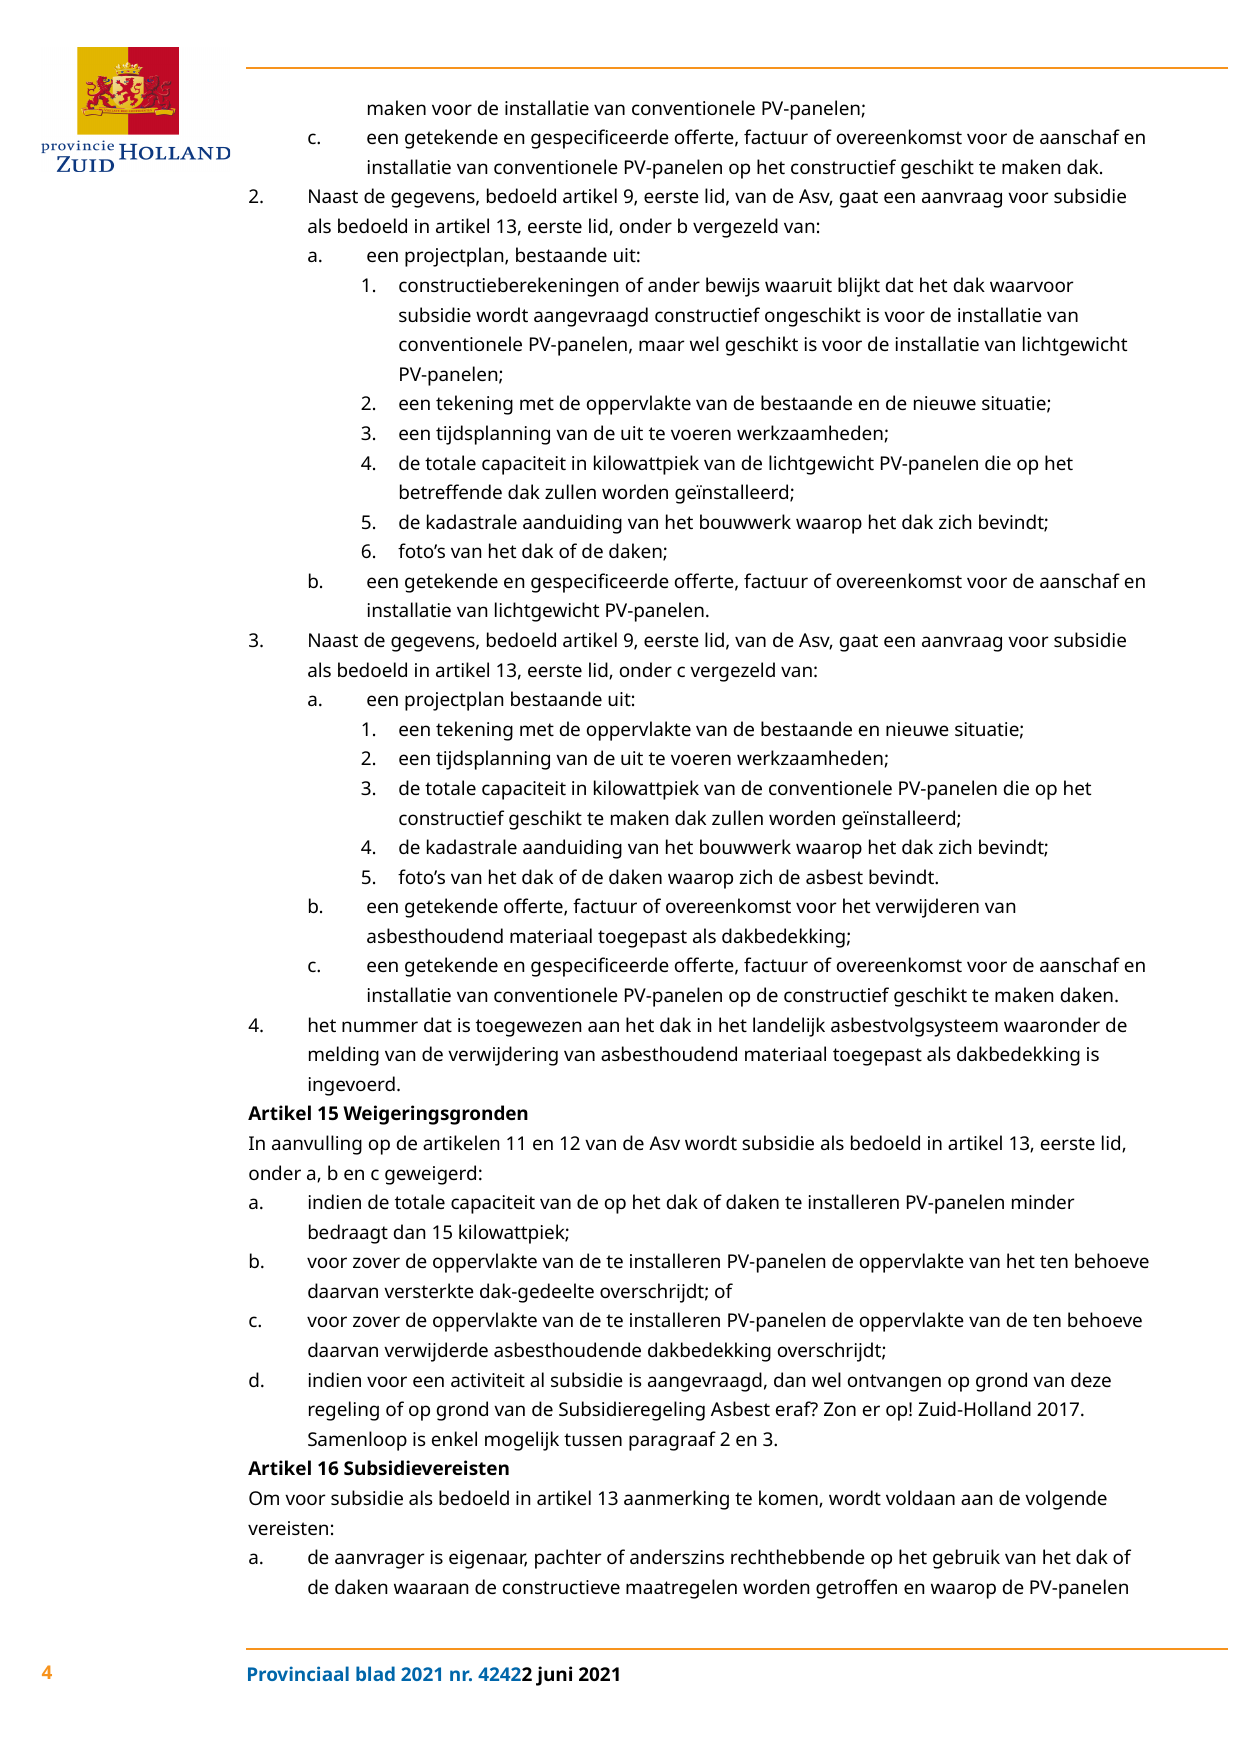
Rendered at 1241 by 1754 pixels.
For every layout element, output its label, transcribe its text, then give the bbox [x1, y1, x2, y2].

picture [41, 47, 231, 172]
list indien de totale capaciteit van de op het dak of daken te installeren PV-panelen minder bedraagt dan 15 kilowattpiek; [248, 1189, 1152, 1245]
list de aanvrager is eigenaar, pachter of anderszins rechthebbende op het gebruik van het dak of de daken waaraan de constructieve maatregelen worden getroffen en waarop de PV-panelen [248, 1544, 1152, 1600]
list een projectplan, bestaande uit: [307, 243, 1152, 268]
list indien voor een activiteit al subsidie is aangevraagd, dan wel ontvangen op grond van deze regeling of op grond van de Subsidieregeling Asbest eraf? Zon er op! Zuid-Holland 2017. Samenloop is enkel mogelijk tussen paragraaf 2 en 3. [248, 1367, 1152, 1452]
list de kadastrale aanduiding van het bouwwerk waarop het dak zich bevindt; [361, 834, 1152, 860]
list een tekening met de oppervlakte van de bestaande en de nieuwe situatie; [361, 391, 1152, 416]
list constructieberekeningen of ander bewijs waaruit blijkt dat het dak waarvoor subsidie wordt aangevraagd constructief ongeschikt is voor de installatie van conventionele PV-panelen, maar wel geschikt is voor de installatie van lichtgewicht PV-panelen; [361, 272, 1152, 387]
list foto’s van het dak of de daken; [361, 538, 1152, 564]
list een tekening met de oppervlakte van de bestaande en nieuwe situatie; [361, 716, 1152, 742]
text Om voor subsidie als bedoeld in artikel 13 aanmerking te komen, wordt voldaan aan de volgende vereisten: [248, 1485, 1152, 1541]
list Naast de gegevens, bedoeld artikel 9, eerste lid, van de Asv, gaat een aanvraag voor subsidie als bedoeld in artikel 13, eerste lid, onder b vergezeld van: [248, 183, 1152, 239]
list Naast de gegevens, bedoeld artikel 9, eerste lid, van de Asv, gaat een aanvraag voor subsidie als bedoeld in artikel 13, eerste lid, onder c vergezeld van: [248, 627, 1152, 683]
list een getekende en gespecificeerde offerte, factuur of overeenkomst voor de aanschaf en installatie van conventionele PV-panelen op het constructief geschikt te maken dak. [307, 124, 1152, 180]
text Artikel 16 Subsidievereisten [248, 1456, 1152, 1481]
list een projectplan bestaande uit: [307, 686, 1152, 712]
list maken voor de installatie van conventionele PV-panelen; [307, 95, 1152, 121]
list voor zover de oppervlakte van de te installeren PV-panelen de oppervlakte van de ten behoeve daarvan verwijderde asbesthoudende dakbedekking overschrijdt; [248, 1308, 1152, 1363]
list een getekende offerte, factuur of overeenkomst voor het verwijderen van asbesthoudend materiaal toegepast als dakbedekking; [307, 893, 1152, 949]
text In aanvulling op de artikelen 11 en 12 van de Asv wordt subsidie als bedoeld in artikel 13, eerste lid, onder a, b en c geweigerd: [248, 1130, 1152, 1186]
list de totale capaciteit in kilowattpiek van de lichtgewicht PV-panelen die op het betreffende dak zullen worden geïnstalleerd; [361, 450, 1152, 505]
list de kadastrale aanduiding van het bouwwerk waarop het dak zich bevindt; [361, 509, 1152, 535]
text Artikel 15 Weigeringsgronden [248, 1101, 1152, 1126]
list een tijdsplanning van de uit te voeren werkzaamheden; [361, 420, 1152, 446]
list een getekende en gespecificeerde offerte, factuur of overeenkomst voor de aanschaf en installatie van conventionele PV-panelen op de constructief geschikt te maken daken. [307, 953, 1152, 1008]
list een tijdsplanning van de uit te voeren werkzaamheden; [361, 746, 1152, 771]
list foto’s van het dak of de daken waarop zich de asbest bevindt. [361, 864, 1152, 890]
list een getekende en gespecificeerde offerte, factuur of overeenkomst voor de aanschaf en installatie van lichtgewicht PV-panelen. [307, 568, 1152, 623]
list de totale capaciteit in kilowattpiek van de conventionele PV-panelen die op het constructief geschikt te maken dak zullen worden geïnstalleerd; [361, 775, 1152, 831]
list het nummer dat is toegewezen aan het dak in het landelijk asbestvolgsysteem waaronder de melding van de verwijdering van asbesthoudend materiaal toegepast als dakbedekking is ingevoerd. [248, 1012, 1152, 1097]
list voor zover de oppervlakte van de te installeren PV-panelen de oppervlakte van het ten behoeve daarvan versterkte dak-gedeelte overschrijdt; of [248, 1248, 1152, 1304]
